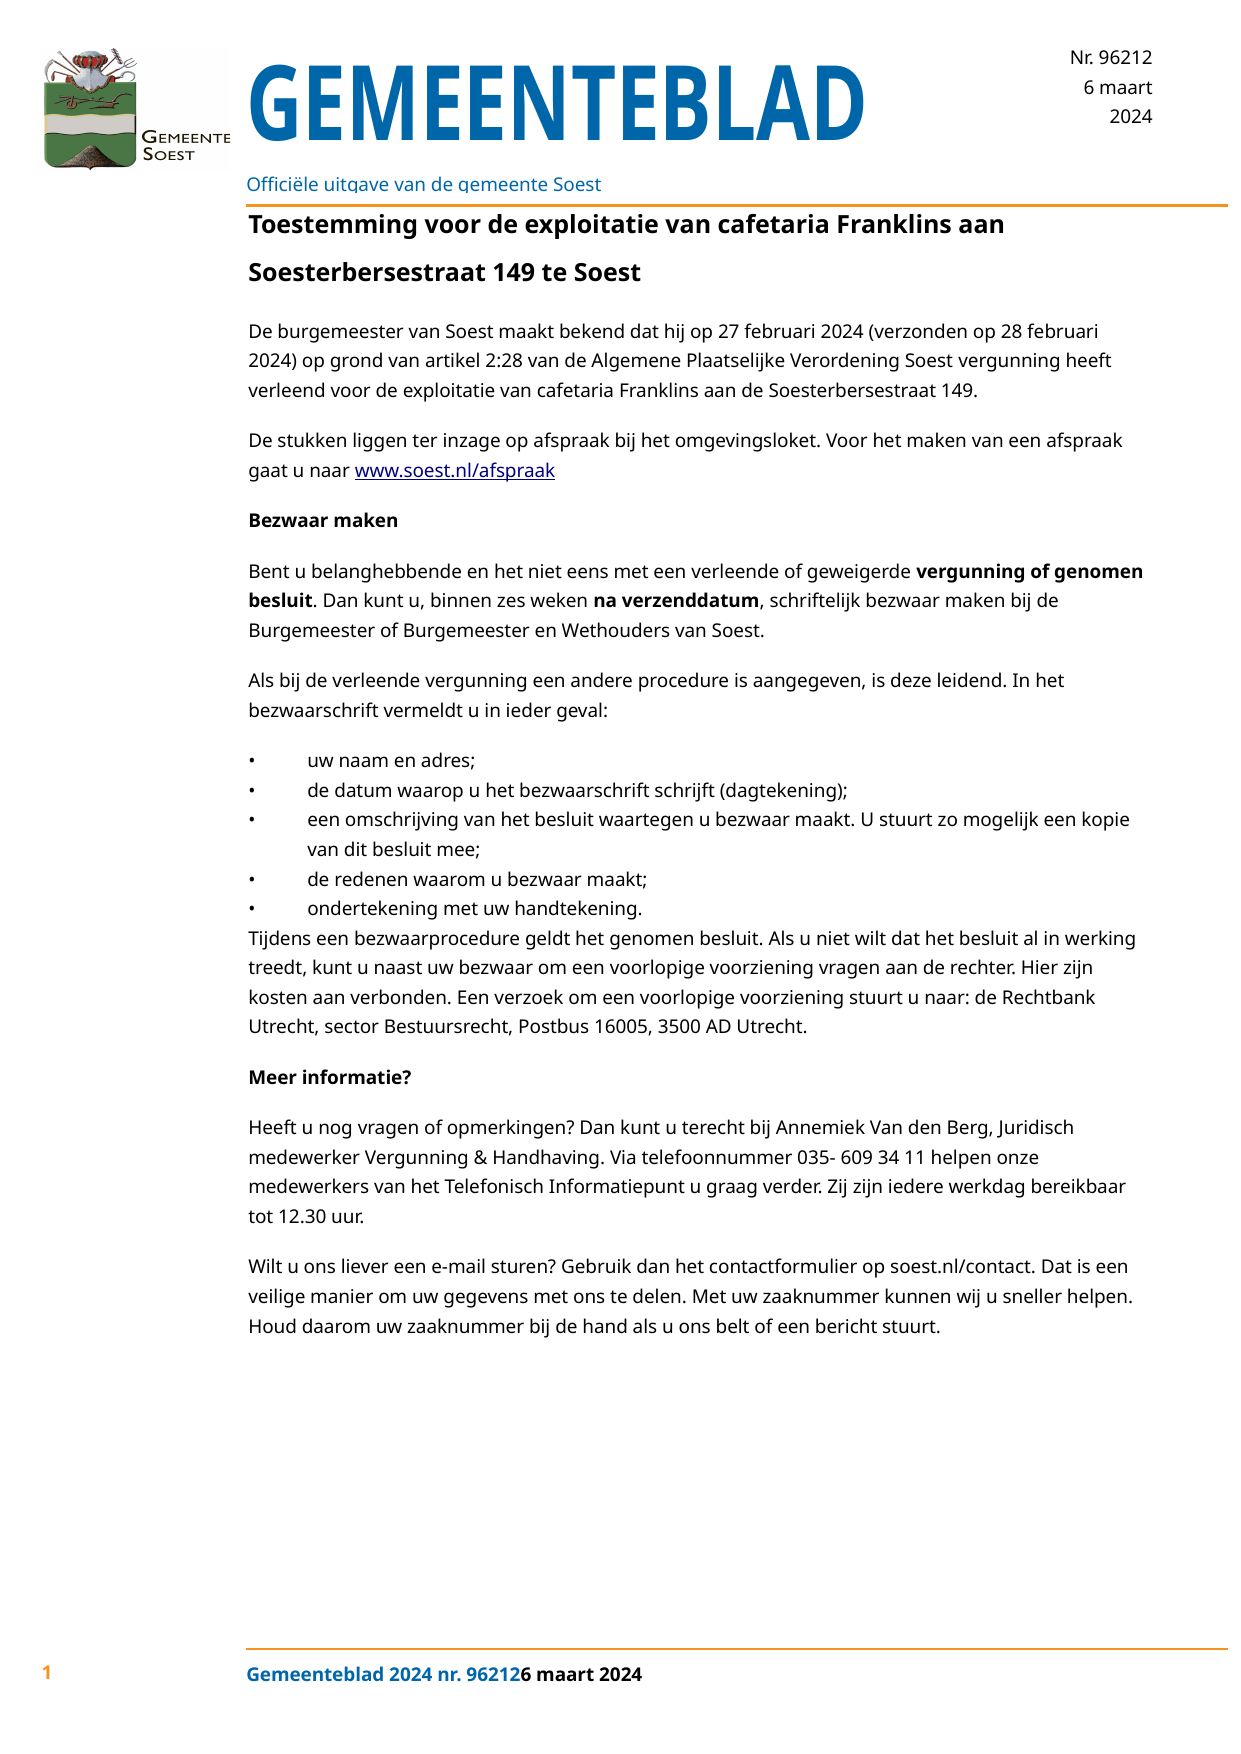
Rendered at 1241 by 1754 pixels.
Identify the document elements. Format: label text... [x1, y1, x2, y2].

text Bezwaar maken [248, 507, 1152, 533]
list de datum waarop u het bezwaarschrift schrijft (dagtekening); [248, 777, 1152, 803]
list uw naam en adres; [248, 747, 1152, 773]
text De stukken liggen ter inzage op afspraak bij het omgevingsloket. Voor het maken van een afspraak gaat u naar www.soest.nl/afspraak [248, 427, 1152, 483]
text Wilt u ons liever een e-mail sturen? Gebruik dan het contactformulier op soest.nl/contact. Dat is een veilige manier om uw gegevens met ons te delen. Met uw zaaknummer kunnen wij u sneller helpen. Houd daarom uw zaaknummer bij de hand als u ons belt of een bericht stuurt. [248, 1254, 1152, 1339]
picture [41, 47, 231, 172]
list de redenen waarom u bezwaar maakt; [248, 866, 1152, 892]
text Meer informatie? [248, 1064, 1152, 1090]
text Als bij de verleende vergunning een andere procedure is aangegeven, is deze leidend. In het bezwaarschrift vermeldt u in ieder geval: [248, 667, 1152, 723]
text Bent u belanghebbende en het niet eens met een verleende of geweigerde vergunning of genomen besluit. Dan kunt u, binnen zes weken na verzenddatum, schriftelijk bezwaar maken bij de Burgemeester of Burgemeester en Wethouders van Soest. [248, 558, 1152, 643]
text Tijdens een bezwaarprocedure geldt het genomen besluit. Als u niet wilt dat het besluit al in werking treedt, kunt u naast uw bezwaar om een voorlopige voorziening vragen aan de rechter. Hier zijn kosten aan verbonden. Een verzoek om een voorlopige voorziening stuurt u naar: de Rechtbank Utrecht, sector Bestuursrecht, Postbus 16005, 3500 AD Utrecht. [248, 925, 1152, 1039]
list een omschrijving van het besluit waartegen u bezwaar maakt. U stuurt zo mogelijk een kopie van dit besluit mee; [248, 807, 1152, 862]
text Toestemming voor de exploitatie van cafetaria Franklins aan Soesterbersestraat 149 te Soest [248, 207, 1152, 288]
text De burgemeester van Soest maakt bekend dat hij op 27 februari 2024 (verzonden op 28 februari 2024) op grond van artikel 2:28 van de Algemene Plaatselijke Verordening Soest vergunning heeft verleend voor de exploitatie van cafetaria Franklins aan de Soesterbersestraat 149. [248, 318, 1152, 403]
list ondertekening met uw handtekening. [248, 895, 1152, 921]
text Heeft u nog vragen of opmerkingen? Dan kunt u terecht bij Annemiek Van den Berg, Juridisch medewerker Vergunning & Handhaving. Via telefoonnummer 035- 609 34 11 helpen onze medewerkers van het Telefonisch Informatiepunt u graag verder. Zij zijn iedere werkdag bereikbaar tot 12.30 uur. [248, 1114, 1152, 1229]
